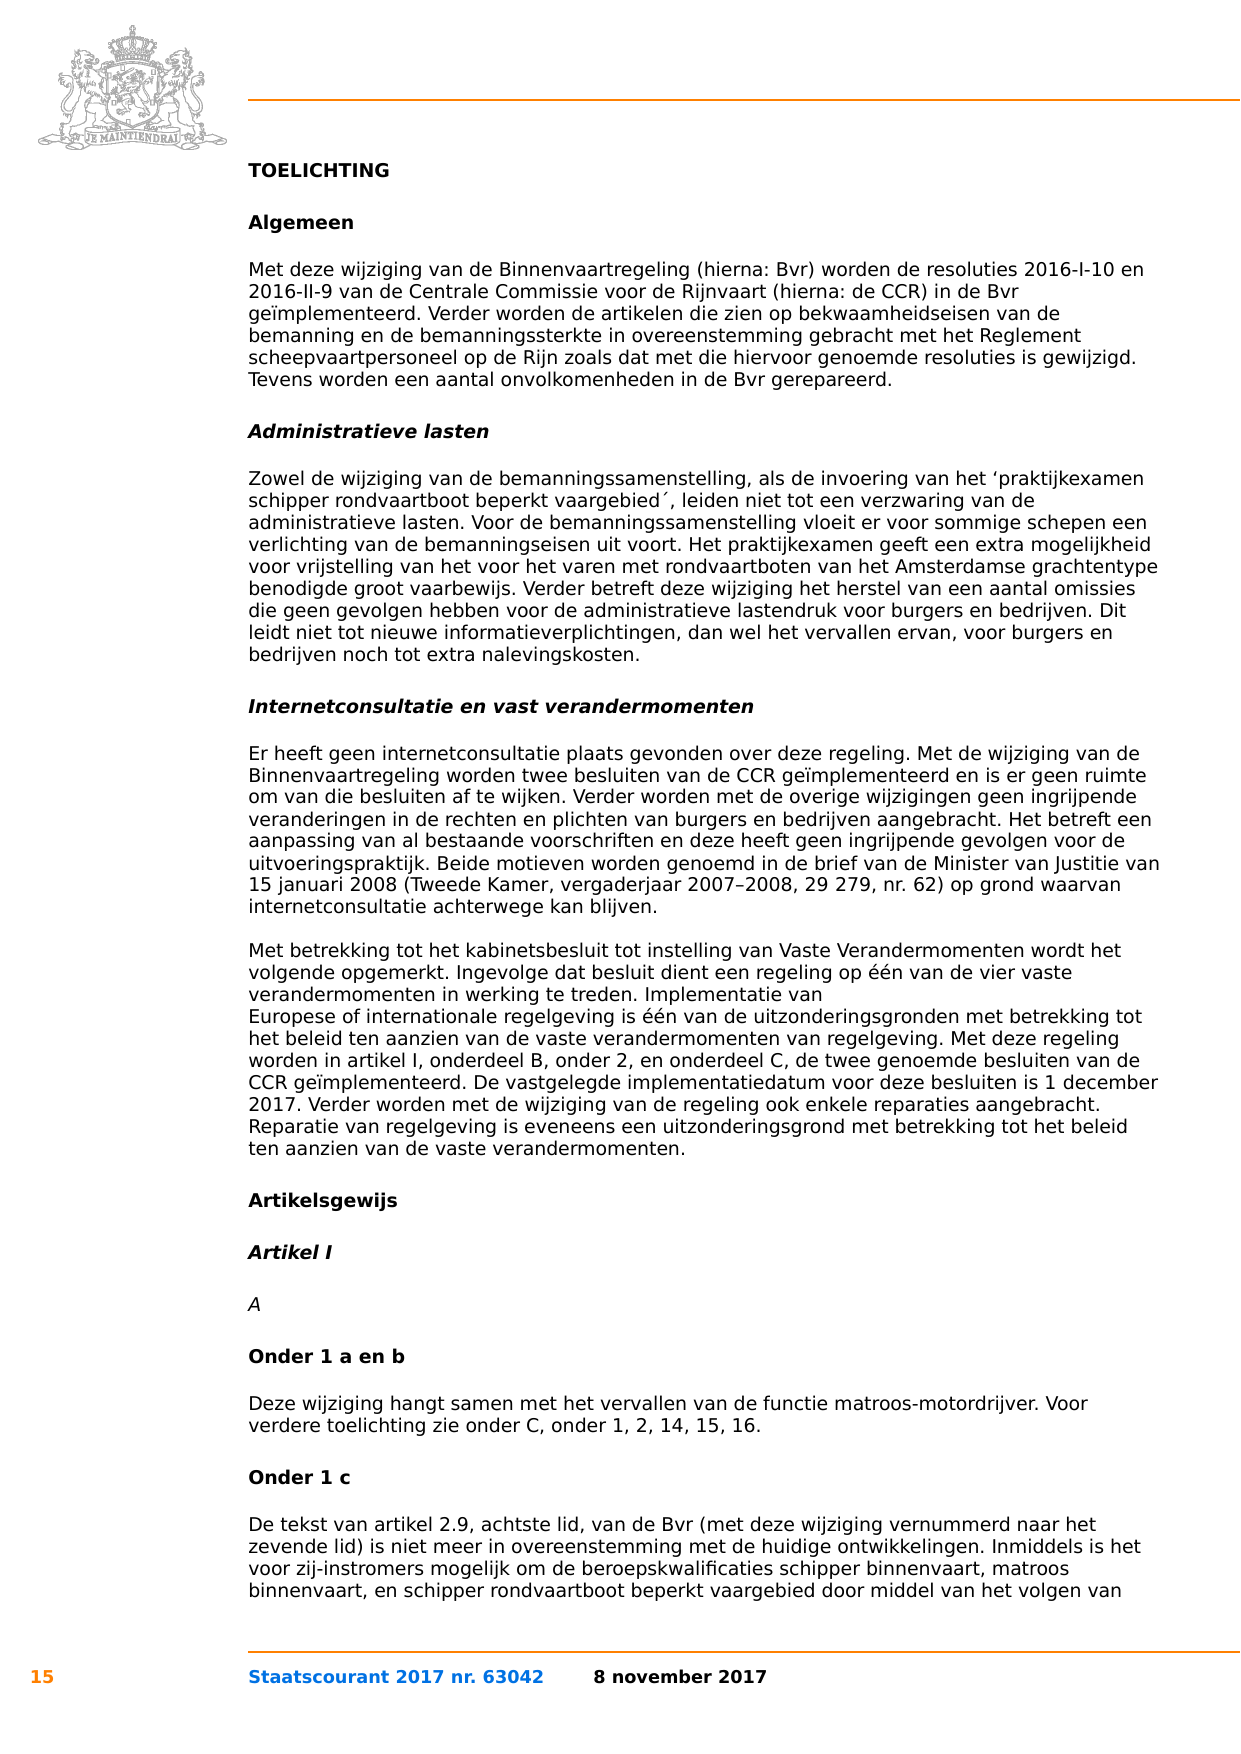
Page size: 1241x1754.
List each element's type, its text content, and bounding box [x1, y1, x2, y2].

picture [38, 25, 227, 150]
subtitle Artikelsgewijs [248, 1190, 1163, 1212]
text Met betrekking tot het kabinetsbesluit tot instelling van Vaste Verandermomenten wordt het volgende opgemerkt. Ingevolge dat besluit dient een regeling op één van de vier vaste verandermomenten in werking te treden. Implementatie van [248, 940, 1163, 1006]
text Zowel de wijziging van de bemanningssamenstelling, als de invoering van het ‘praktijkexamen schipper rondvaartboot beperkt vaargebied´, leiden niet tot een verzwaring van de administratieve lasten. Voor de bemanningssamenstelling vloeit er voor sommige schepen een verlichting van de bemanningseisen uit voort. Het praktijkexamen geeft een extra mogelijkheid voor vrijstelling van het voor het varen met rondvaartboten van het Amsterdamse grachtentype benodigde groot vaarbewijs. Verder betreft deze wijziging het herstel van een aantal omissies die geen gevolgen hebben voor de administratieve lastendruk voor burgers en bedrijven. Dit leidt niet tot nieuwe informatieverplichtingen, dan wel het vervallen ervan, voor burgers en bedrijven noch tot extra nalevingskosten. [248, 468, 1163, 666]
subtitle Algemeen [248, 212, 1163, 234]
subtitle Artikel I [248, 1242, 1163, 1264]
text Met deze wijziging van de Binnenvaartregeling (hierna: Bvr) worden de resoluties 2016-I-10 en 2016-II-9 van de Centrale Commissie voor de Rijnvaart (hierna: de CCR) in de Bvr geïmplementeerd. Verder worden de artikelen die zien op bekwaamheidseisen van de bemanning en de bemanningssterkte in overeenstemming gebracht met het Reglement scheepvaartpersoneel op de Rijn zoals dat met die hiervoor genoemde resoluties is gewijzigd. Tevens worden een aantal onvolkomenheden in de Bvr gerepareerd. [248, 259, 1163, 391]
text De tekst van artikel 2.9, achtste lid, van de Bvr (met deze wijziging vernummerd naar het zevende lid) is niet meer in overeenstemming met de huidige ontwikkelingen. Inmiddels is het voor zij-instromers mogelijk om de beroepskwalificaties schipper binnenvaart, matroos binnenvaart, en schipper rondvaartboot beperkt vaargebied door middel van het volgen van [248, 1514, 1163, 1602]
text Deze wijziging hangt samen met het vervallen van de functie matroos-motordrijver. Voor verdere toelichting zie onder C, onder 1, 2, 14, 15, 16. [248, 1393, 1163, 1437]
subtitle Internetconsultatie en vast verandermomenten [248, 696, 1163, 717]
text Europese of internationale regelgeving is één van de uitzonderingsgronden met betrekking tot het beleid ten aanzien van de vaste verandermomenten van regelgeving. Met deze regeling worden in artikel I, onderdeel B, onder 2, en onderdeel C, de twee genoemde besluiten van de CCR geïmplementeerd. De vastgelegde implementatiedatum voor deze besluiten is 1 december 2017. Verder worden met de wijziging van de regeling ook enkele reparaties aangebracht. Reparatie van regelgeving is eveneens een uitzonderingsgrond met betrekking tot het beleid ten aanzien van de vaste verandermomenten. [248, 1006, 1163, 1160]
subtitle Administratieve lasten [248, 421, 1163, 443]
subtitle A [248, 1294, 1163, 1316]
subtitle Onder 1 c [248, 1467, 1163, 1489]
subtitle TOELICHTING [248, 160, 1163, 182]
subtitle Onder 1 a en b [248, 1346, 1163, 1368]
text Er heeft geen internetconsultatie plaats gevonden over deze regeling. Met de wijziging van de Binnenvaartregeling worden twee besluiten van de CCR geïmplementeerd en is er geen ruimte om van die besluiten af te wijken. Verder worden met de overige wijzigingen geen ingrijpende veranderingen in de rechten en plichten van burgers en bedrijven aangebracht. Het betreft een aanpassing van al bestaande voorschriften en deze heeft geen ingrijpende gevolgen voor de uitvoeringspraktijk. Beide motieven worden genoemd in de brief van de Minister van Justitie van 15 januari 2008 (Tweede Kamer, vergaderjaar 2007–2008, 29 279, nr. 62) op grond waarvan internetconsultatie achterwege kan blijven. [248, 742, 1163, 918]
